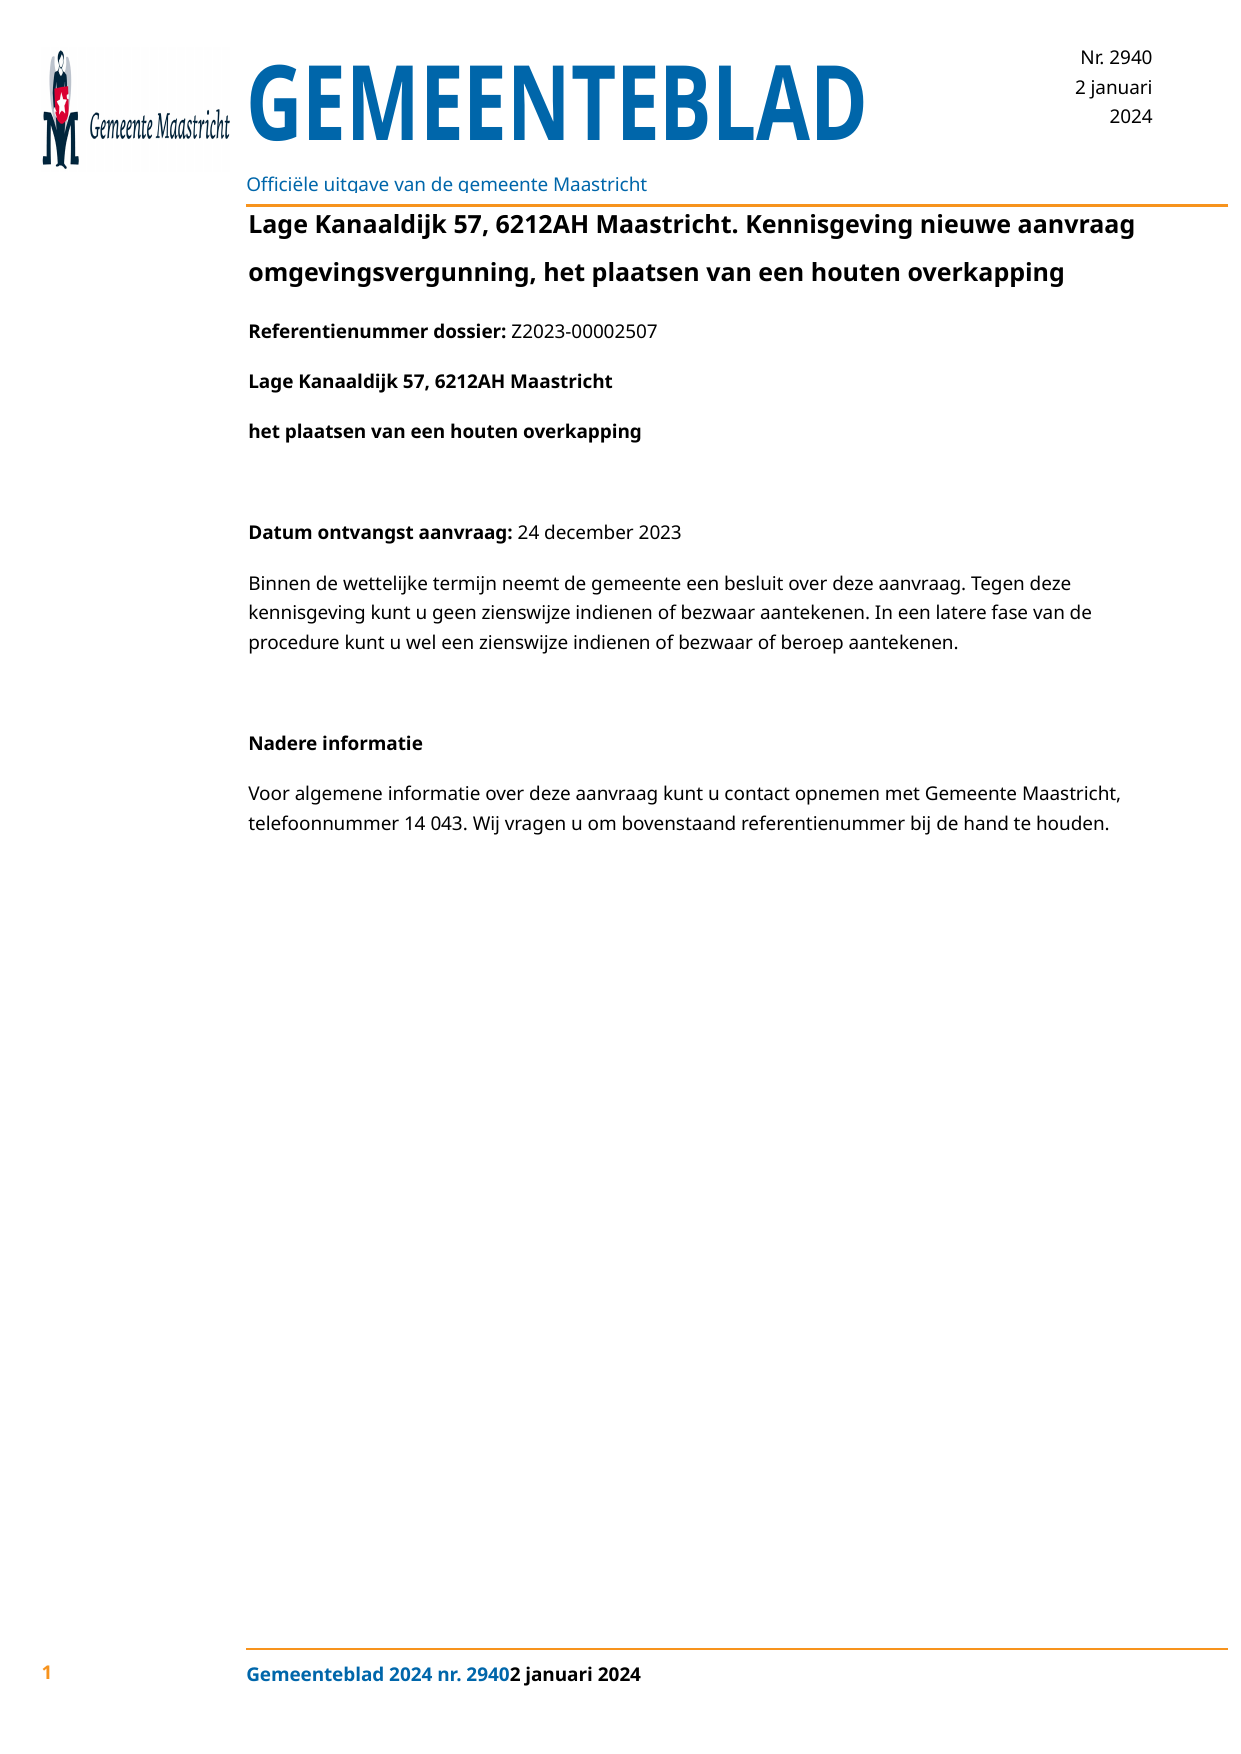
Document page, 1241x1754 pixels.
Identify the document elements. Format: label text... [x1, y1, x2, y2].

text het plaatsen van een houten overkapping [248, 419, 1152, 444]
picture [41, 47, 231, 172]
text Binnen de wettelijke termijn neemt de gemeente een besluit over deze aanvraag. Tegen deze kennisgeving kunt u geen zienswijze indienen of bezwaar aantekenen. In een latere fase van de procedure kunt u wel een zienswijze indienen of bezwaar of beroep aantekenen. [248, 570, 1152, 655]
text Referentienummer dossier: Z2023-00002507 [248, 318, 1152, 344]
text Lage Kanaaldijk 57, 6212AH Maastricht. Kennisgeving nieuwe aanvraag omgevingsvergunning, het plaatsen van een houten overkapping [248, 207, 1152, 288]
text Nadere informatie [248, 730, 1152, 756]
text Lage Kanaaldijk 57, 6212AH Maastricht [248, 368, 1152, 394]
text Datum ontvangst aanvraag: 24 december 2023 [248, 519, 1152, 545]
text Voor algemene informatie over deze aanvraag kunt u contact opnemen met Gemeente Maastricht, telefoonnummer 14 043. Wij vragen u om bovenstaand referentienummer bij de hand te houden. [248, 780, 1152, 836]
